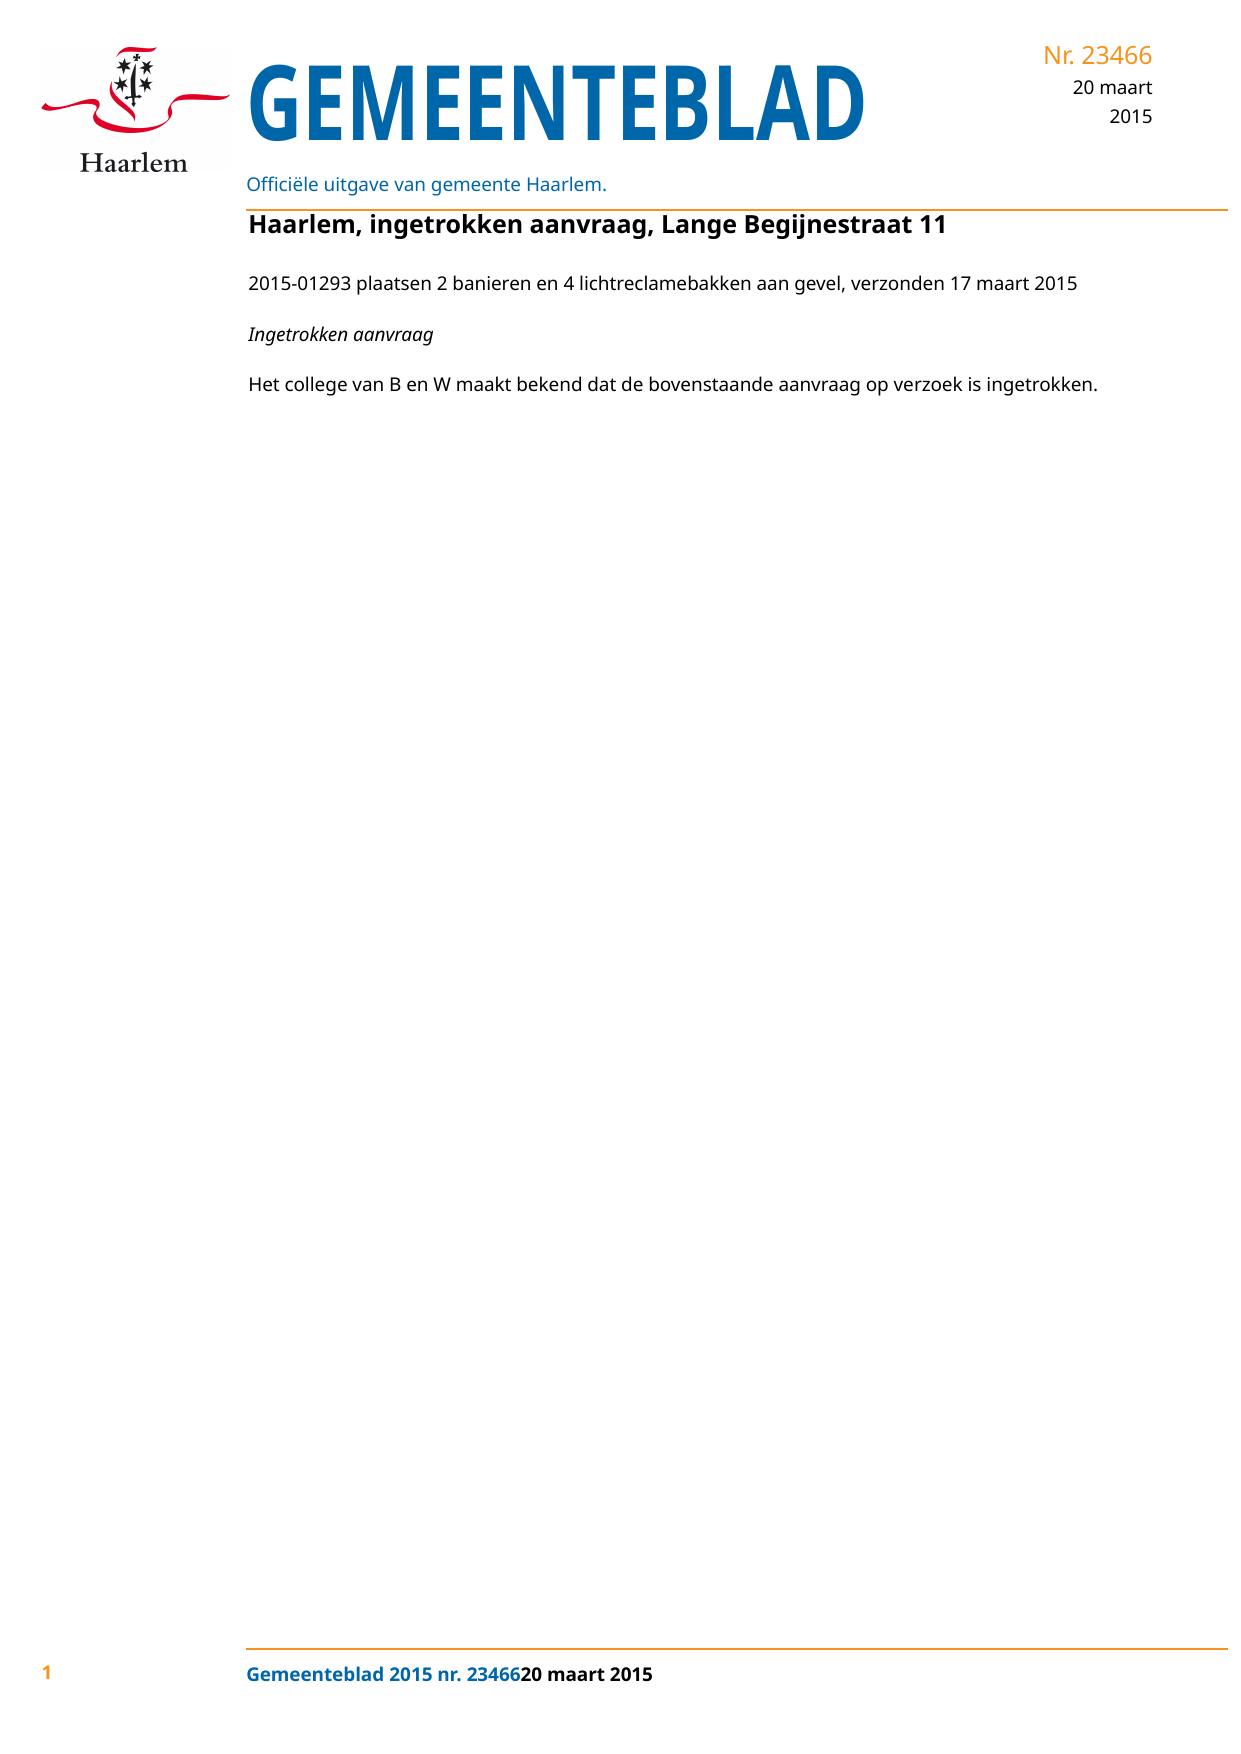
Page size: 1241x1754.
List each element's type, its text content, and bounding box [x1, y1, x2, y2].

text Ingetrokken aanvraag [248, 321, 1152, 346]
text Haarlem, ingetrokken aanvraag, Lange Begijnestraat 11 [248, 211, 1152, 241]
text Het college van B en W maakt bekend dat de bovenstaande aanvraag op verzoek is ingetrokken. [248, 371, 1152, 397]
text 2015-01293 plaatsen 2 banieren en 4 lichtreclamebakken aan gevel, verzonden 17 maart 2015 [248, 270, 1152, 296]
picture [41, 47, 231, 172]
